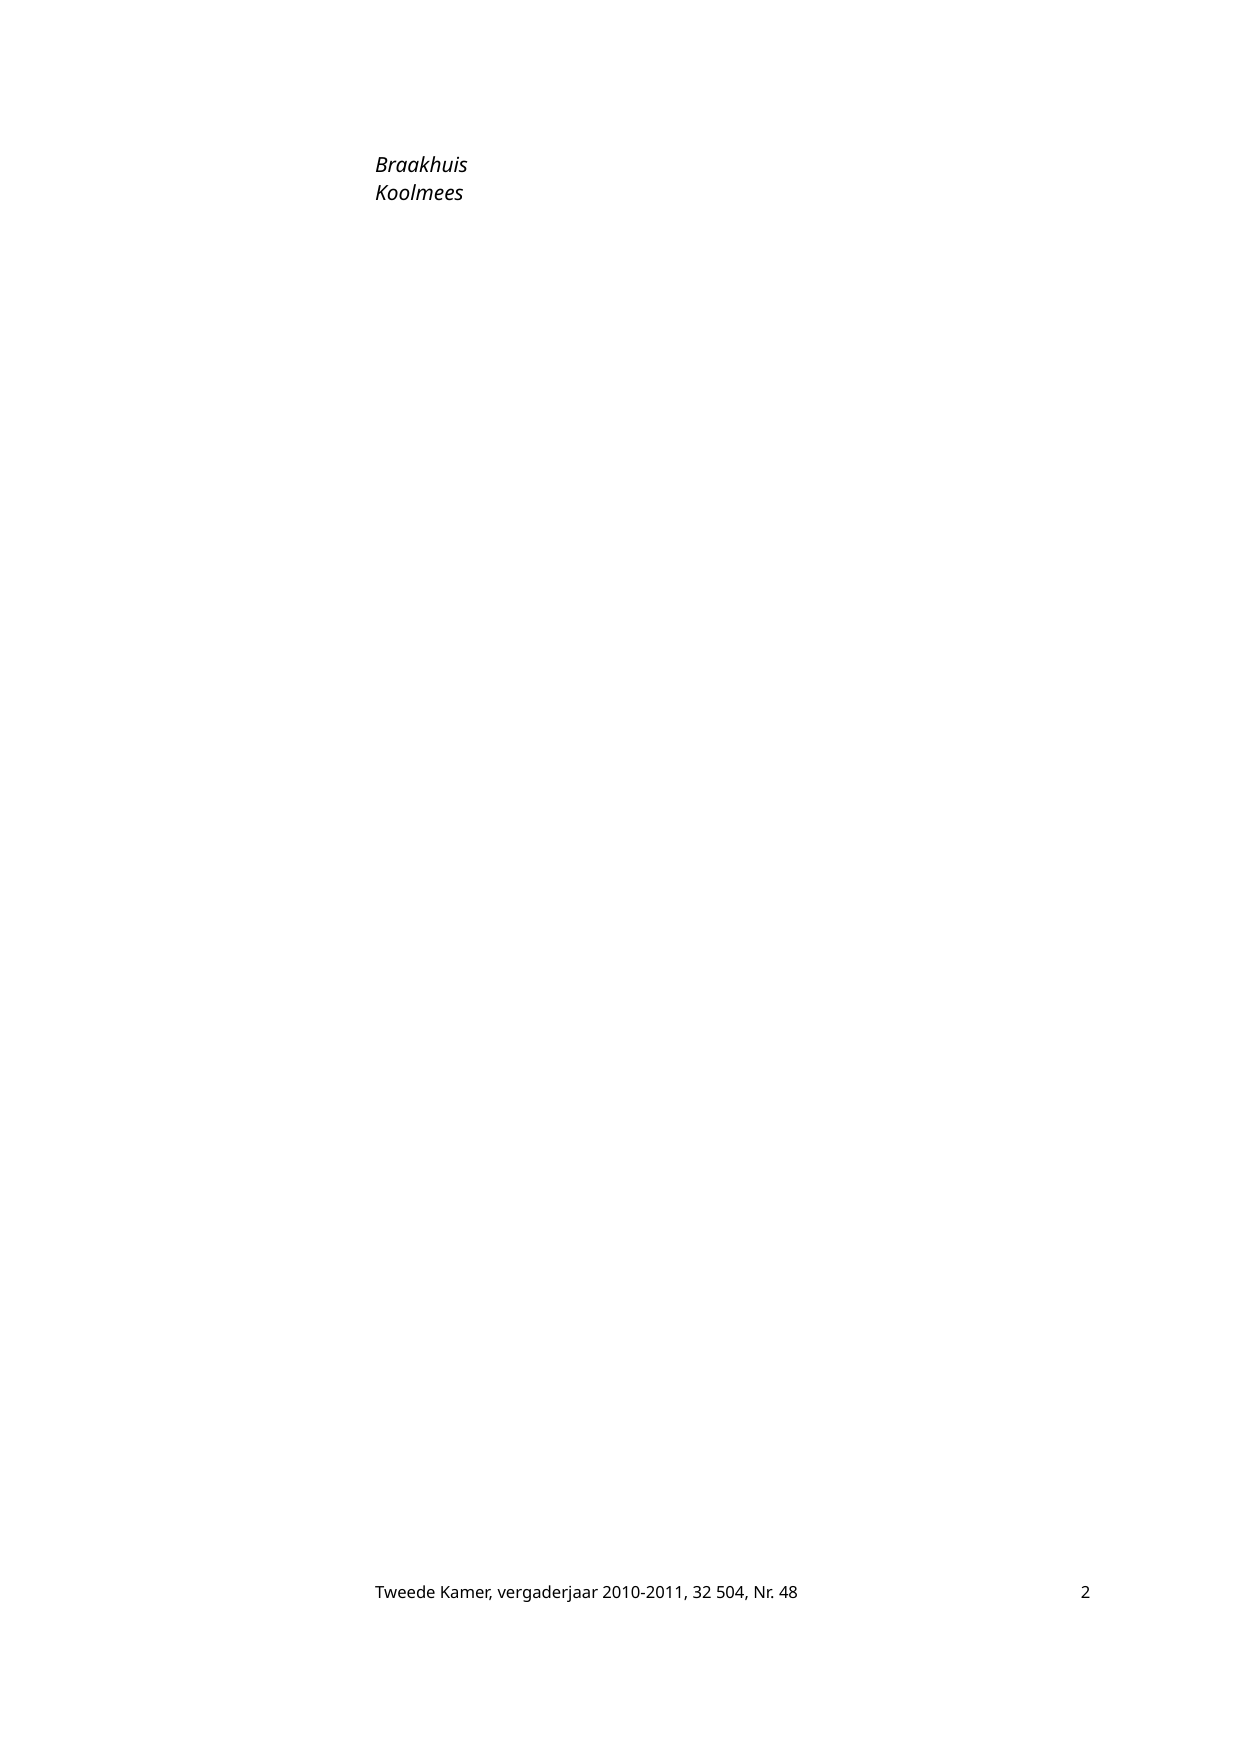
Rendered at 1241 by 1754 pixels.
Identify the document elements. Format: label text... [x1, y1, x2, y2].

text Braakhuis [375, 150, 1090, 178]
text Koolmees [375, 178, 1090, 207]
